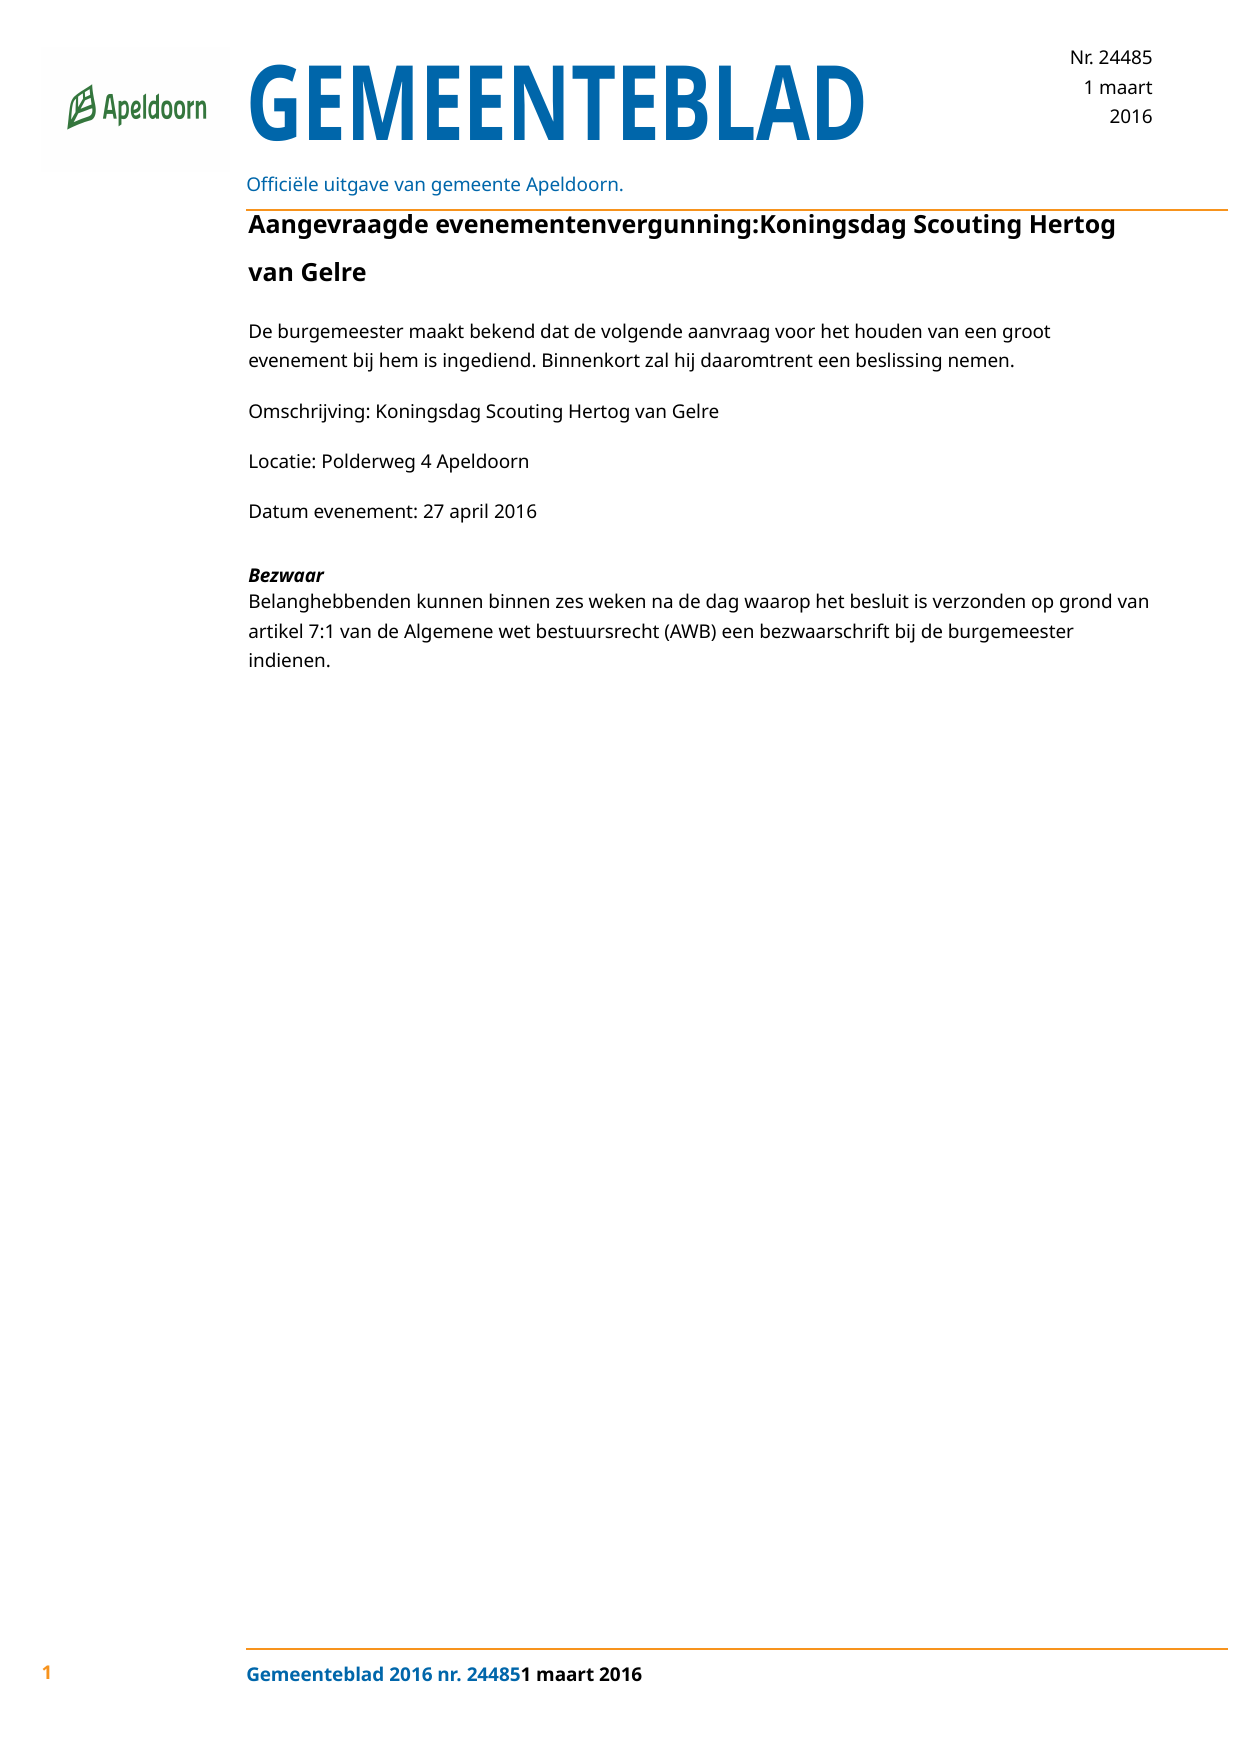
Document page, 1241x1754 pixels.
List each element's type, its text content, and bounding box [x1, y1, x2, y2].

text Locatie: Polderweg 4 Apeldoorn [248, 448, 1152, 474]
text Datum evenement: 27 april 2016 [248, 499, 1152, 524]
text Omschrijving: Koningsdag Scouting Hertog van Gelre [248, 398, 1152, 424]
text De burgemeester maakt bekend dat de volgende aanvraag voor het houden van een groot evenement bij hem is ingediend. Binnenkort zal hij daaromtrent een beslissing nemen. [248, 318, 1152, 373]
text Belanghebbenden kunnen binnen zes weken na de dag waarop het besluit is verzonden op grond van artikel 7:1 van de Algemene wet bestuursrecht (AWB) een bezwaarschrift bij de burgemeester indienen. [248, 588, 1152, 673]
picture [41, 47, 231, 172]
text Aangevraagde evenementenvergunning:Koningsdag Scouting Hertog van Gelre [248, 211, 1152, 288]
text Bezwaar [248, 563, 1152, 588]
